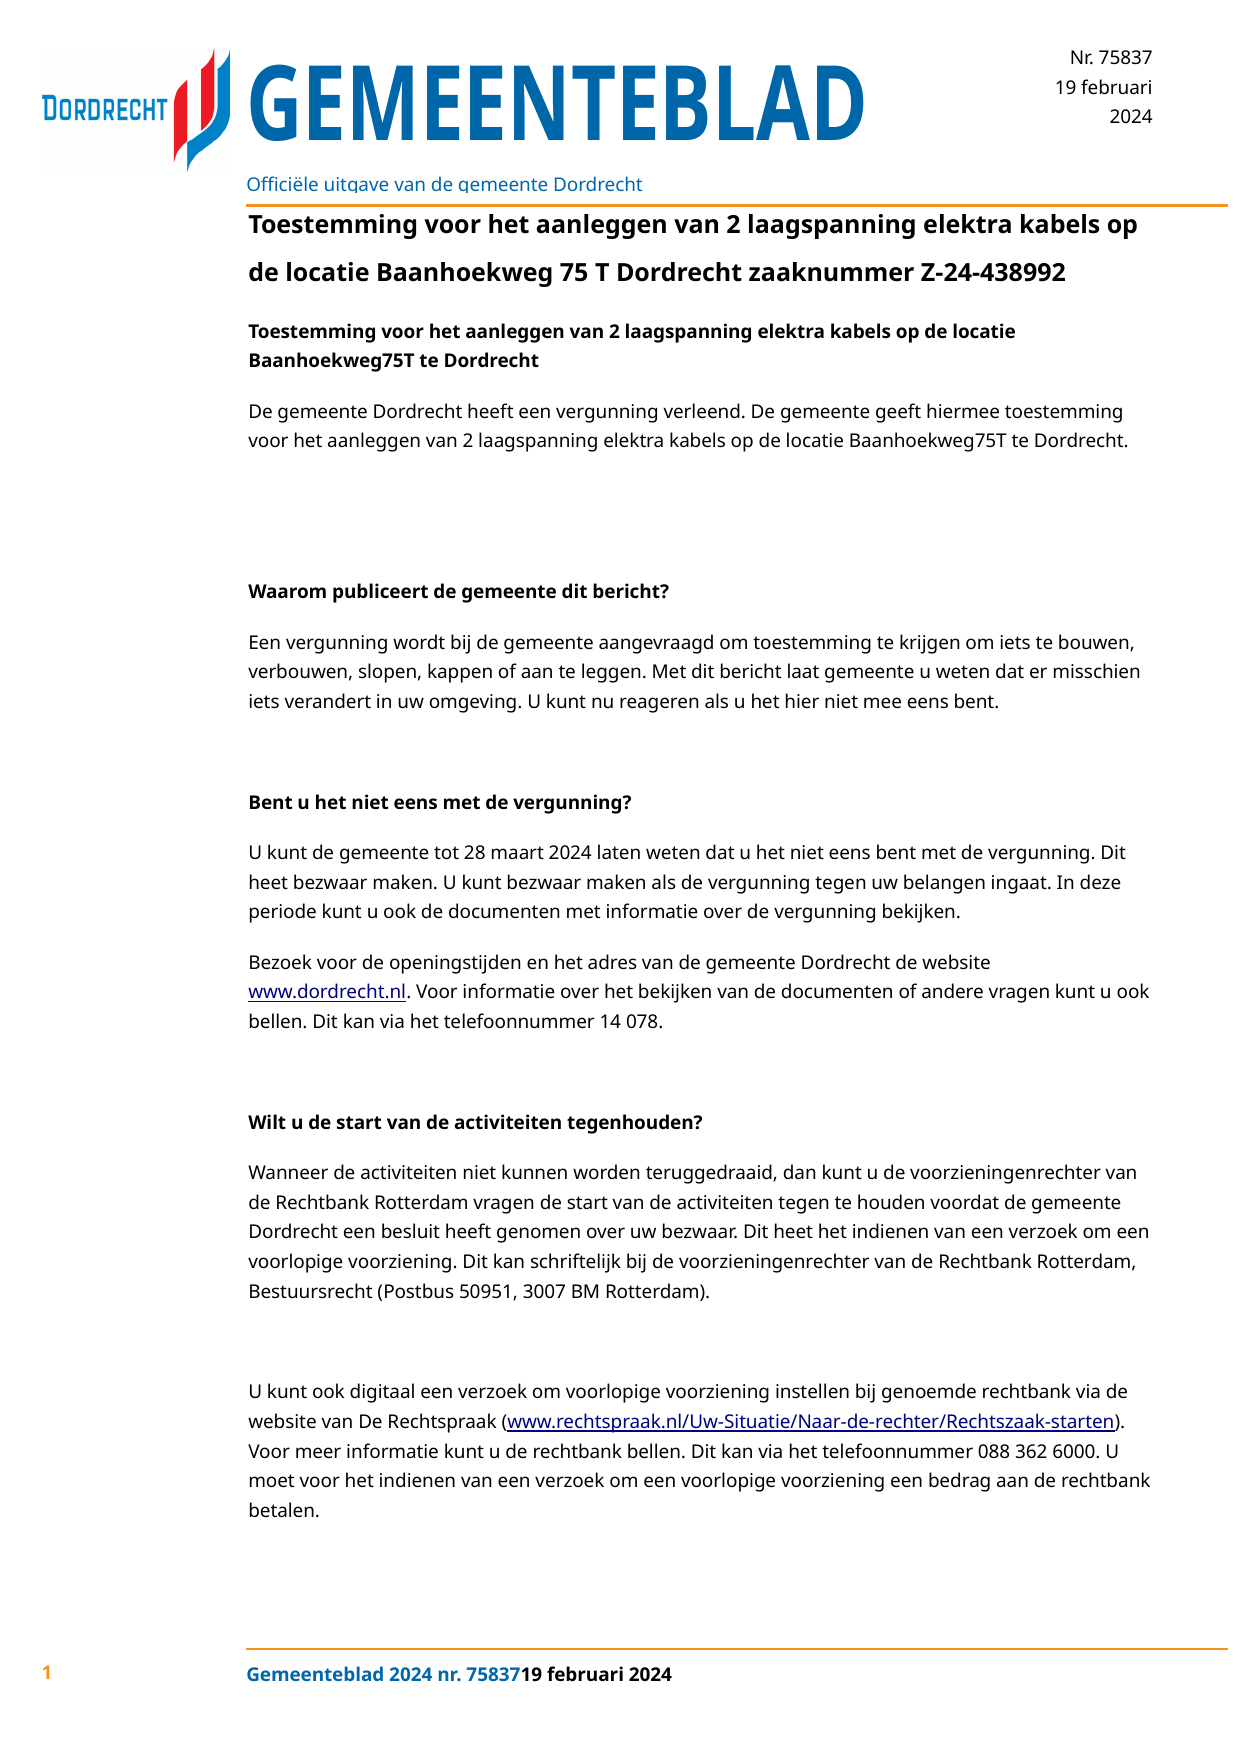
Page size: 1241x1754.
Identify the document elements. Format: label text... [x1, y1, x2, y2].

picture [41, 47, 231, 172]
text Wilt u de start van de activiteiten tegenhouden? [248, 1109, 1152, 1135]
text U kunt ook digitaal een verzoek om voorlopige voorziening instellen bij genoemde rechtbank via de website van De Rechtspraak (www.rechtspraak.nl/Uw-Situatie/Naar-de-rechter/Rechtszaak-starten). Voor meer informatie kunt u de rechtbank bellen. Dit kan via het telefoonnummer 088 362 6000. U moet voor het indienen van een verzoek om een voorlopige voorziening een bedrag aan de rechtbank betalen. [248, 1379, 1152, 1523]
text Toestemming voor het aanleggen van 2 laagspanning elektra kabels op de locatie Baanhoekweg75T te Dordrecht [248, 318, 1152, 373]
text Toestemming voor het aanleggen van 2 laagspanning elektra kabels op de locatie Baanhoekweg 75 T Dordrecht zaaknummer Z-24-438992 [248, 207, 1152, 288]
text De gemeente Dordrecht heeft een vergunning verleend. De gemeente geeft hiermee toestemming voor het aanleggen van 2 laagspanning elektra kabels op de locatie Baanhoekweg75T te Dordrecht. [248, 398, 1152, 453]
text U kunt de gemeente tot 28 maart 2024 laten weten dat u het niet eens bent met de vergunning. Dit heet bezwaar maken. U kunt bezwaar maken als de vergunning tegen uw belangen ingaat. In deze periode kunt u ook de documenten met informatie over de vergunning bekijken. [248, 839, 1152, 924]
text Bent u het niet eens met de vergunning? [248, 789, 1152, 815]
text Waarom publiceert de gemeente dit bericht? [248, 579, 1152, 604]
text Bezoek voor de openingstijden en het adres van de gemeente Dordrecht de website www.dordrecht.nl. Voor informatie over het bekijken van de documenten of andere vragen kunt u ook bellen. Dit kan via het telefoonnummer 14 078. [248, 949, 1152, 1034]
text Wanneer de activiteiten niet kunnen worden teruggedraaid, dan kunt u de voorzieningenrechter van de Rechtbank Rotterdam vragen de start van de activiteiten tegen te houden voordat de gemeente Dordrecht een besluit heeft genomen over uw bezwaar. Dit heet het indienen van een verzoek om een voorlopige voorziening. Dit kan schriftelijk bij de voorzieningenrechter van de Rechtbank Rotterdam, Bestuursrecht (Postbus 50951, 3007 BM Rotterdam). [248, 1159, 1152, 1304]
text Een vergunning wordt bij de gemeente aangevraagd om toestemming te krijgen om iets te bouwen, verbouwen, slopen, kappen of aan te leggen. Met dit bericht laat gemeente u weten dat er misschien iets verandert in uw omgeving. U kunt nu reageren als u het hier niet mee eens bent. [248, 629, 1152, 714]
